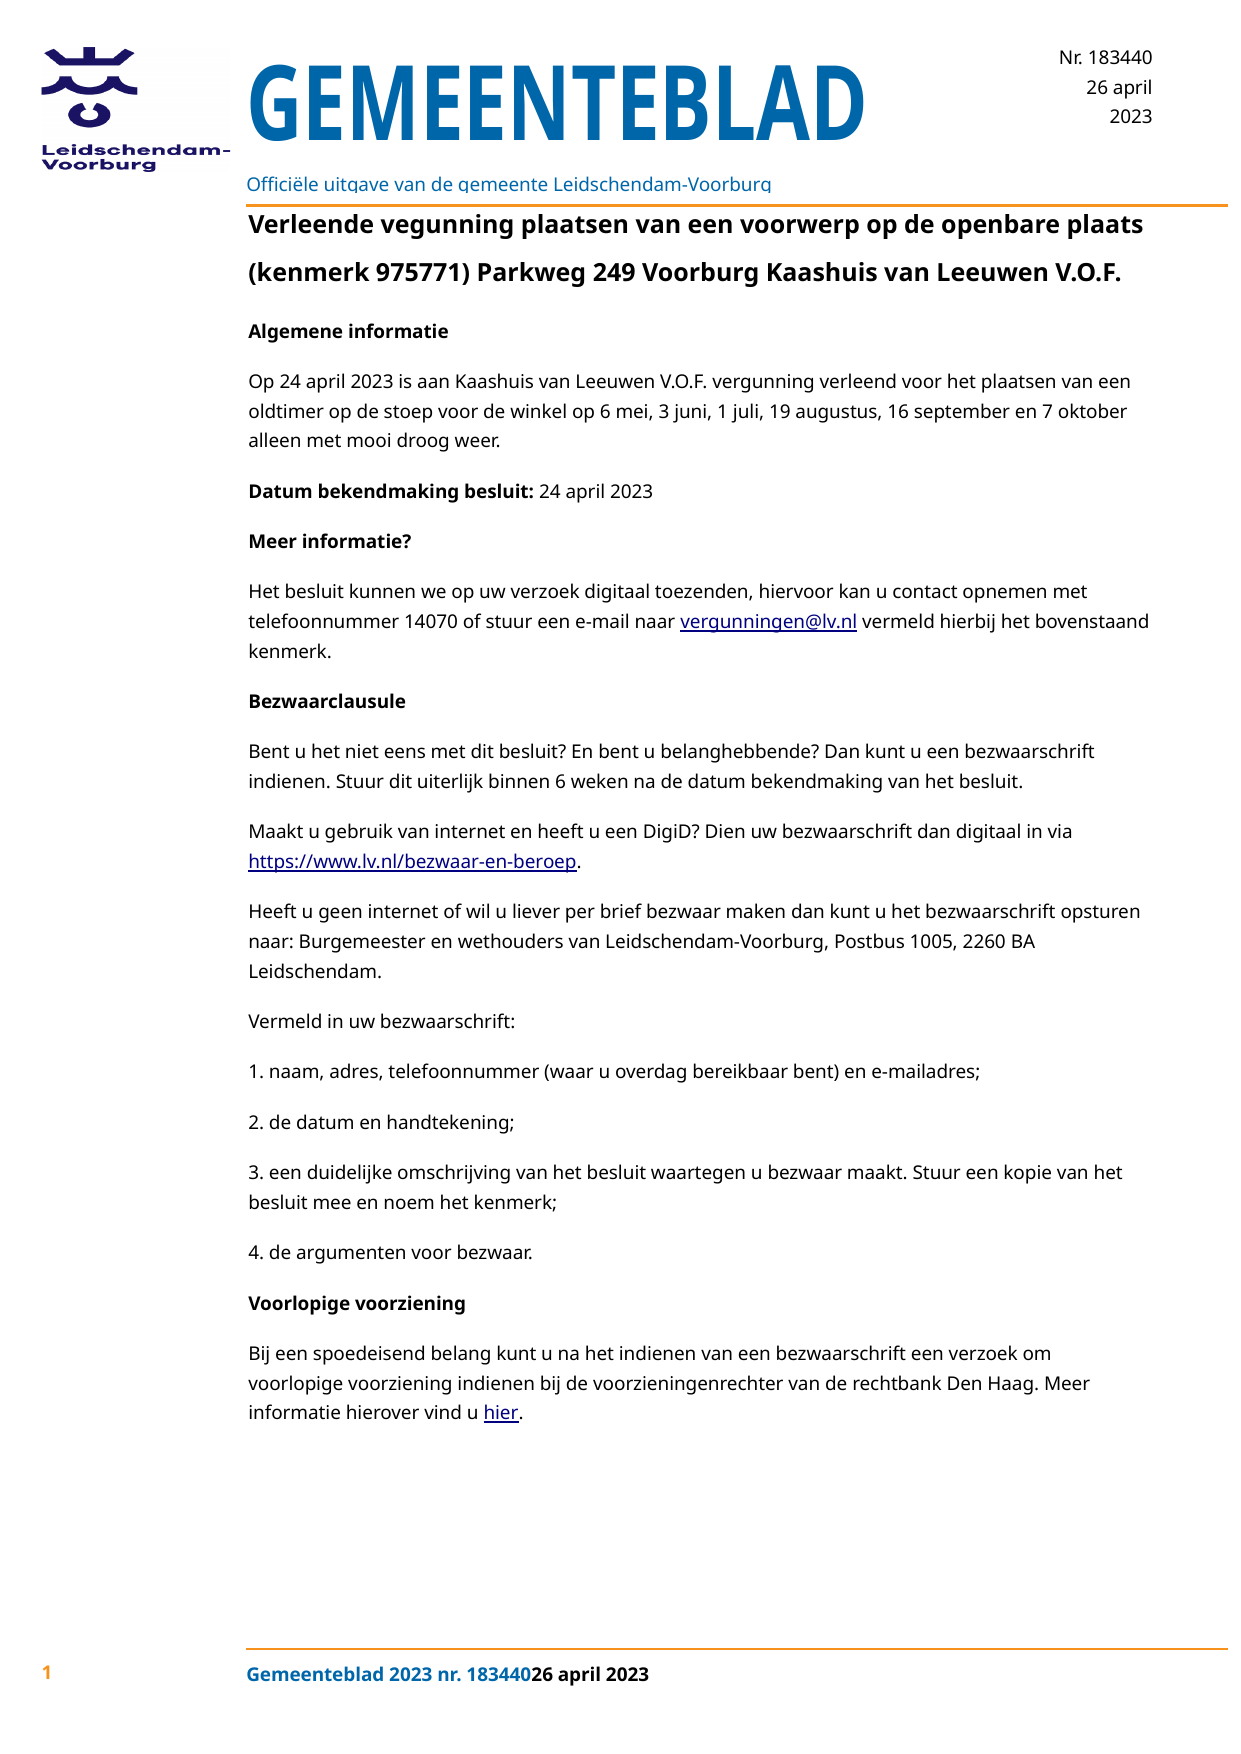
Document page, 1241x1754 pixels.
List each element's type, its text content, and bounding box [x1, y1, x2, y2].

text Meer informatie? [248, 528, 1152, 554]
text Voorlopige voorziening [248, 1290, 1152, 1316]
text Verleende vegunning plaatsen van een voorwerp op de openbare plaats (kenmerk 975771) Parkweg 249 Voorburg Kaashuis van Leeuwen V.O.F. [248, 207, 1152, 288]
text Bij een spoedeisend belang kunt u na het indienen van een bezwaarschrift een verzoek om voorlopige voorziening indienen bij de voorzieningenrechter van de rechtbank Den Haag. Meer informatie hierover vind u hier. [248, 1340, 1152, 1425]
text 2. de datum en handtekening; [248, 1109, 1152, 1135]
text Bezwaarclausule [248, 688, 1152, 714]
text Het besluit kunnen we op uw verzoek digitaal toezenden, hiervoor kan u contact opnemen met telefoonnummer 14070 of stuur een e-mail naar vergunningen@lv.nl vermeld hierbij het bovenstaand kenmerk. [248, 579, 1152, 664]
text 4. de argumenten voor bezwaar. [248, 1239, 1152, 1265]
text 1. naam, adres, telefoonnummer (waar u overdag bereikbaar bent) en e-mailadres; [248, 1059, 1152, 1084]
text Heeft u geen internet of wil u liever per brief bezwaar maken dan kunt u het bezwaarschrift opsturen naar: Burgemeester en wethouders van Leidschendam-Voorburg, Postbus 1005, 2260 BA Leidschendam. [248, 899, 1152, 984]
text Vermeld in uw bezwaarschrift: [248, 1008, 1152, 1034]
text Algemene informatie [248, 318, 1152, 344]
text Datum bekendmaking besluit: 24 april 2023 [248, 478, 1152, 504]
text Op 24 april 2023 is aan Kaashuis van Leeuwen V.O.F. vergunning verleend voor het plaatsen van een oldtimer op de stoep voor de winkel op 6 mei, 3 juni, 1 juli, 19 augustus, 16 september en 7 oktober alleen met mooi droog weer. [248, 368, 1152, 453]
text Maakt u gebruik van internet en heeft u een DigiD? Dien uw bezwaarschrift dan digitaal in via https://www.lv.nl/bezwaar-en-beroep. [248, 819, 1152, 874]
picture [41, 47, 231, 172]
text Bent u het niet eens met dit besluit? En bent u belanghebbende? Dan kunt u een bezwaarschrift indienen. Stuur dit uiterlijk binnen 6 weken na de datum bekendmaking van het besluit. [248, 739, 1152, 794]
text 3. een duidelijke omschrijving van het besluit waartegen u bezwaar maakt. Stuur een kopie van het besluit mee en noem het kenmerk; [248, 1159, 1152, 1215]
